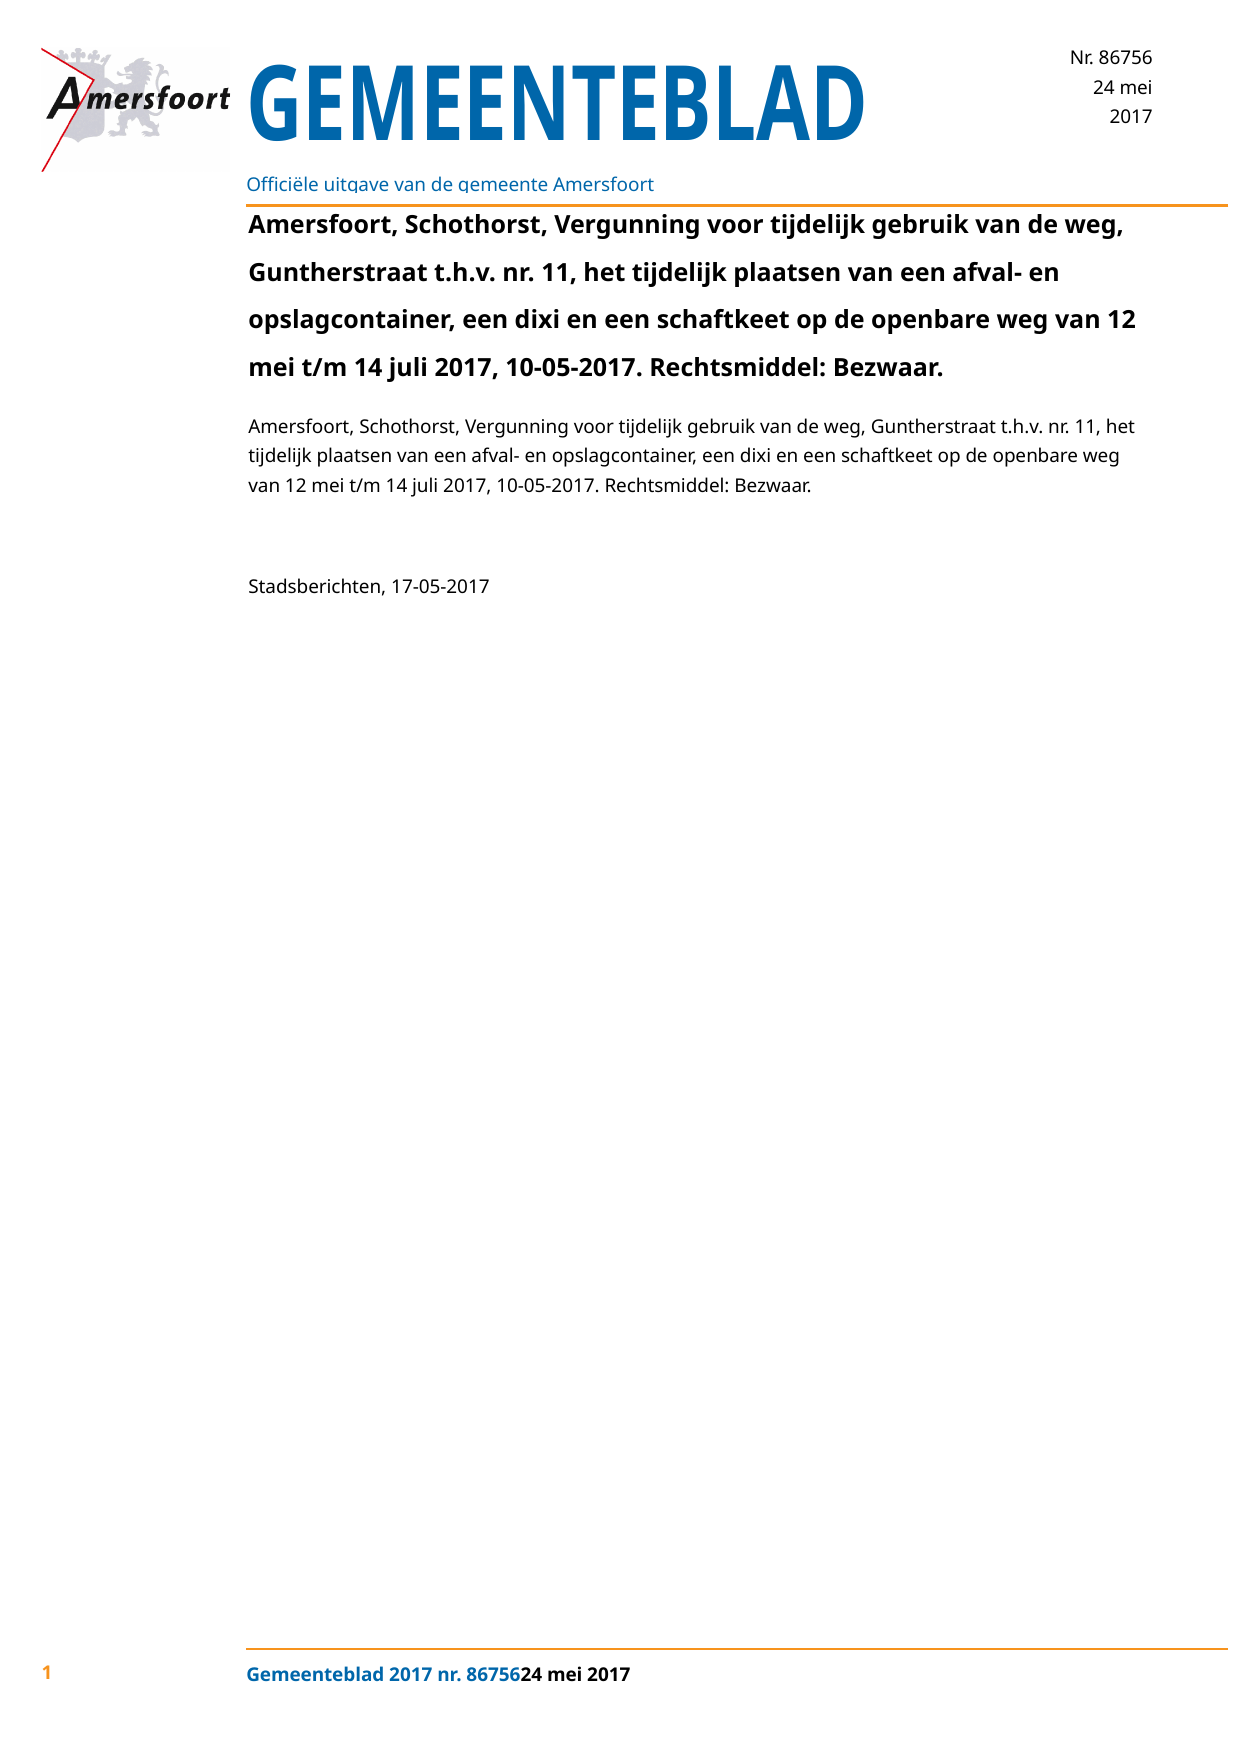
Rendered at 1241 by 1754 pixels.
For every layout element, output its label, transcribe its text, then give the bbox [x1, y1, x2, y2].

text Amersfoort, Schothorst, Vergunning voor tijdelijk gebruik van de weg, Guntherstraat t.h.v. nr. 11, het tijdelijk plaatsen van een afval- en opslagcontainer, een dixi en een schaftkeet op de openbare weg van 12 mei t/m 14 juli 2017, 10-05-2017. Rechtsmiddel: Bezwaar. [248, 207, 1152, 384]
text Amersfoort, Schothorst, Vergunning voor tijdelijk gebruik van de weg, Guntherstraat t.h.v. nr. 11, het tijdelijk plaatsen van een afval- en opslagcontainer, een dixi en een schaftkeet op de openbare weg van 12 mei t/m 14 juli 2017, 10-05-2017. Rechtsmiddel: Bezwaar. [248, 413, 1152, 498]
text Stadsberichten, 17-05-2017 [248, 573, 1152, 599]
picture [41, 47, 231, 172]
